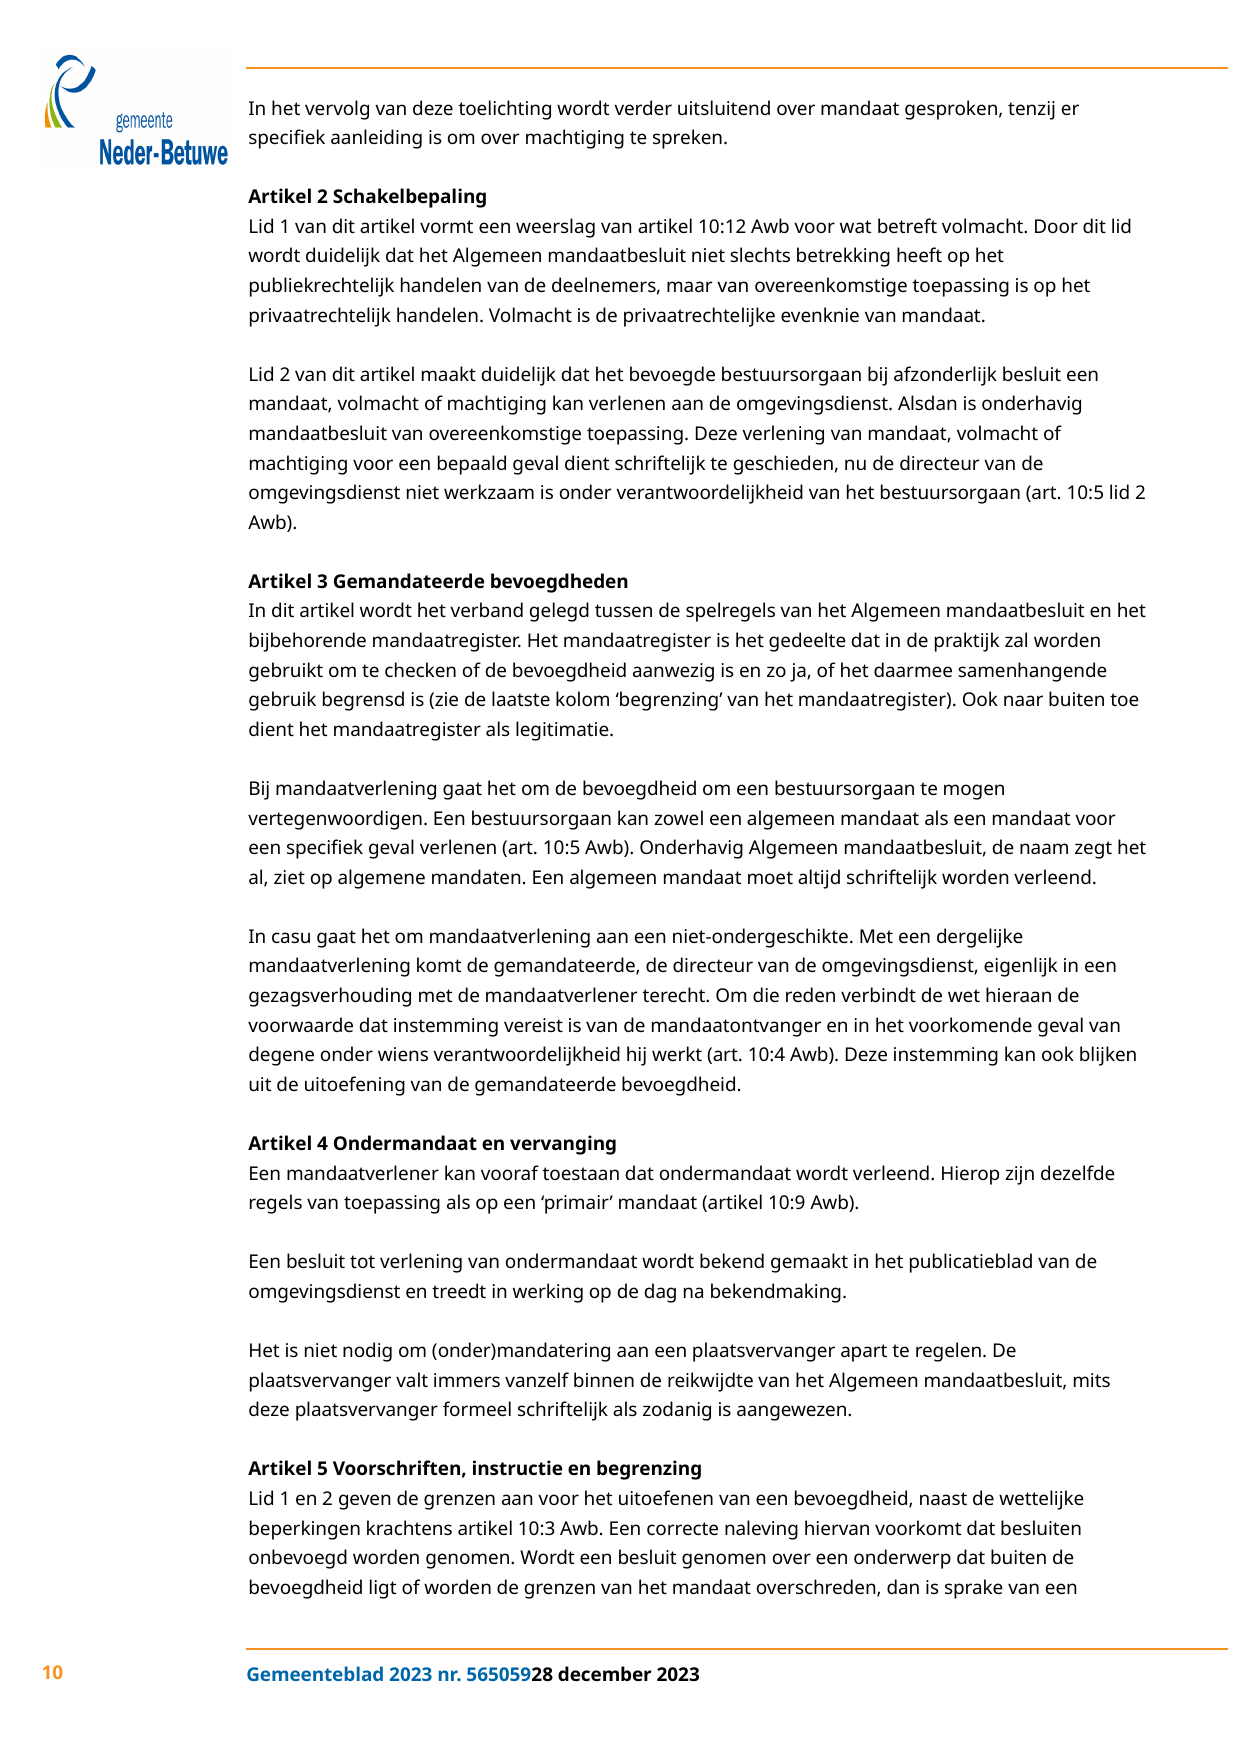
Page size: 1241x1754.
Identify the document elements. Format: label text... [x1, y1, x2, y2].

text In het vervolg van deze toelichting wordt verder uitsluitend over mandaat gesproken, tenzij er specifiek aanleiding is om over machtiging te spreken. [248, 95, 1152, 150]
text Een mandaatverlener kan vooraf toestaan dat ondermandaat wordt verleend. Hierop zijn dezelfde regels van toepassing als op een ‘primair’ mandaat (artikel 10:9 Awb). [248, 1160, 1152, 1215]
text Lid 1 en 2 geven de grenzen aan voor het uitoefenen van een bevoegdheid, naast de wettelijke beperkingen krachtens artikel 10:3 Awb. Een correcte naleving hiervan voorkomt dat besluiten onbevoegd worden genomen. Wordt een besluit genomen over een onderwerp dat buiten de bevoegdheid ligt of worden de grenzen van het mandaat overschreden, dan is sprake van een [248, 1485, 1152, 1600]
text Een besluit tot verlening van ondermandaat wordt bekend gemaakt in het publicatieblad van de omgevingsdienst en treedt in werking op de dag na bekendmaking. [248, 1248, 1152, 1304]
picture [41, 47, 231, 172]
text Lid 2 van dit artikel maakt duidelijk dat het bevoegde bestuursorgaan bij afzonderlijk besluit een mandaat, volmacht of machtiging kan verlenen aan de omgevingsdienst. Alsdan is onderhavig mandaatbesluit van overeenkomstige toepassing. Deze verlening van mandaat, volmacht of machtiging voor een bepaald geval dient schriftelijk te geschieden, nu de directeur van de omgevingsdienst niet werkzaam is onder verantwoordelijkheid van het bestuursorgaan (art. 10:5 lid 2 Awb). [248, 361, 1152, 535]
text Artikel 5 Voorschriften, instructie en begrenzing [248, 1456, 1152, 1481]
text Lid 1 van dit artikel vormt een weerslag van artikel 10:12 Awb voor wat betreft volmacht. Door dit lid wordt duidelijk dat het Algemeen mandaatbesluit niet slechts betrekking heeft op het publiekrechtelijk handelen van de deelnemers, maar van overeenkomstige toepassing is op het privaatrechtelijk handelen. Volmacht is de privaatrechtelijke evenknie van mandaat. [248, 213, 1152, 328]
text Het is niet nodig om (onder)mandatering aan een plaatsvervanger apart te regelen. De plaatsvervanger valt immers vanzelf binnen de reikwijdte van het Algemeen mandaatbesluit, mits deze plaatsvervanger formeel schriftelijk als zodanig is aangewezen. [248, 1337, 1152, 1422]
text In casu gaat het om mandaatverlening aan een niet-ondergeschikte. Met een dergelijke mandaatverlening komt de gemandateerde, de directeur van de omgevingsdienst, eigenlijk in een gezagsverhouding met de mandaatverlener terecht. Om die reden verbindt de wet hieraan de voorwaarde dat instemming vereist is van de mandaatontvanger en in het voorkomende geval van degene onder wiens verantwoordelijkheid hij werkt (art. 10:4 Awb). Deze instemming kan ook blijken uit de uitoefening van de gemandateerde bevoegdheid. [248, 923, 1152, 1097]
text In dit artikel wordt het verband gelegd tussen de spelregels van het Algemeen mandaatbesluit en het bijbehorende mandaatregister. Het mandaatregister is het gedeelte dat in de praktijk zal worden gebruikt om te checken of de bevoegdheid aanwezig is en zo ja, of het daarmee samenhangende gebruik begrensd is (zie de laatste kolom ‘begrenzing’ van het mandaatregister). Ook naar buiten toe dient het mandaatregister als legitimatie. [248, 598, 1152, 742]
text Artikel 4 Ondermandaat en vervanging [248, 1130, 1152, 1156]
text Bij mandaatverlening gaat het om de bevoegdheid om een bestuursorgaan te mogen vertegenwoordigen. Een bestuursorgaan kan zowel een algemeen mandaat als een mandaat voor een specifiek geval verlenen (art. 10:5 Awb). Onderhavig Algemeen mandaatbesluit, de naam zegt het al, ziet op algemene mandaten. Een algemeen mandaat moet altijd schriftelijk worden verleend. [248, 775, 1152, 890]
text Artikel 3 Gemandateerde bevoegdheden [248, 568, 1152, 594]
text Artikel 2 Schakelbepaling [248, 183, 1152, 209]
